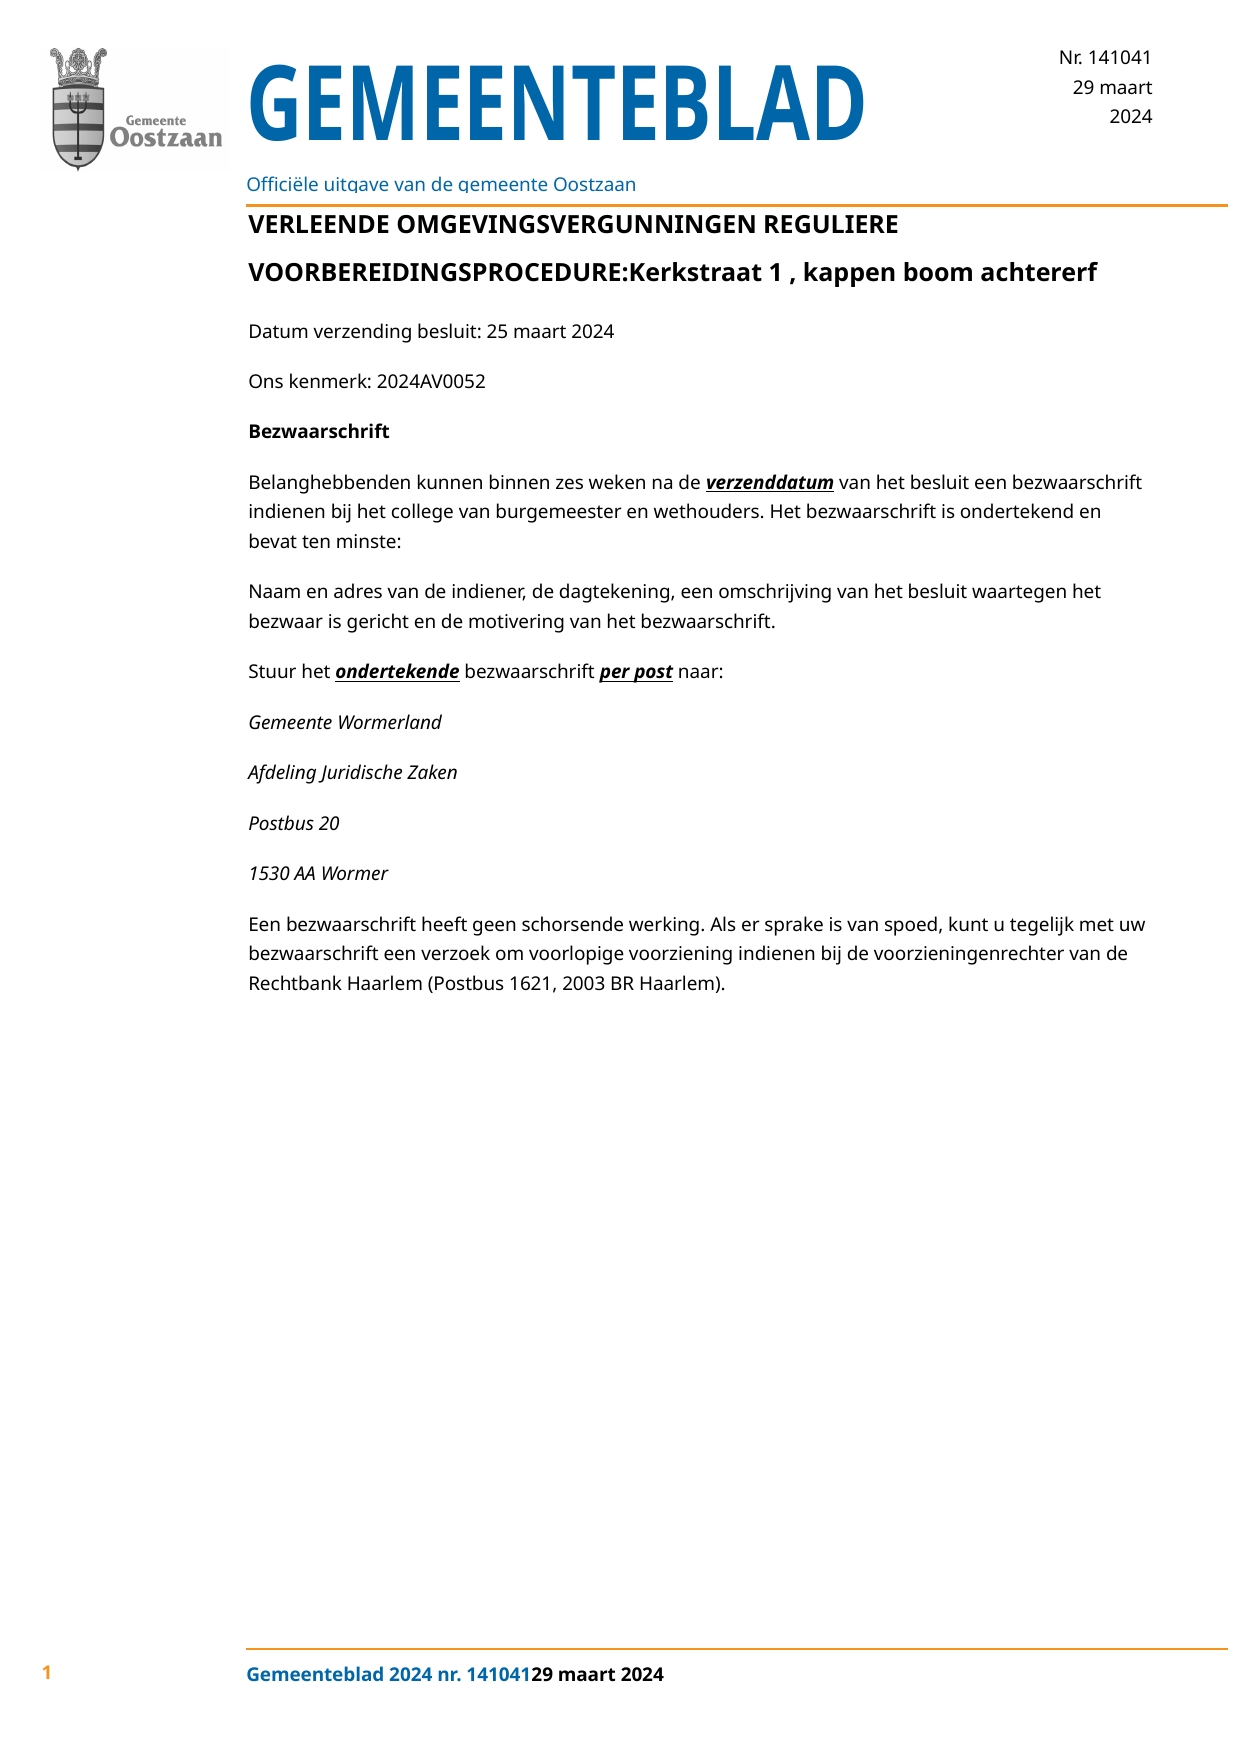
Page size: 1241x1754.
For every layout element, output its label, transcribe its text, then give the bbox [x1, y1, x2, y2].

text Belanghebbenden kunnen binnen zes weken na de verzenddatum van het besluit een bezwaarschrift indienen bij het college van burgemeester en wethouders. Het bezwaarschrift is ondertekend en bevat ten minste: [248, 469, 1152, 554]
text Gemeente Wormerland [248, 709, 1152, 735]
text Postbus 20 [248, 810, 1152, 836]
picture [41, 47, 231, 172]
text VERLEENDE OMGEVINGSVERGUNNINGEN REGULIERE VOORBEREIDINGSPROCEDURE:Kerkstraat 1 , kappen boom achtererf [248, 207, 1152, 288]
text Bezwaarschrift [248, 419, 1152, 444]
text Datum verzending besluit: 25 maart 2024 [248, 318, 1152, 344]
text Afdeling Juridische Zaken [248, 759, 1152, 785]
text Ons kenmerk: 2024AV0052 [248, 368, 1152, 394]
text Naam en adres van de indiener, de dagtekening, een omschrijving van het besluit waartegen het bezwaar is gericht en de motivering van het bezwaarschrift. [248, 579, 1152, 634]
text Een bezwaarschrift heeft geen schorsende werking. Als er sprake is van spoed, kunt u tegelijk met uw bezwaarschrift een verzoek om voorlopige voorziening indienen bij de voorzieningenrechter van de Rechtbank Haarlem (Postbus 1621, 2003 BR Haarlem). [248, 911, 1152, 996]
text 1530 AA Wormer [248, 860, 1152, 886]
text Stuur het ondertekende bezwaarschrift per post naar: [248, 659, 1152, 684]
